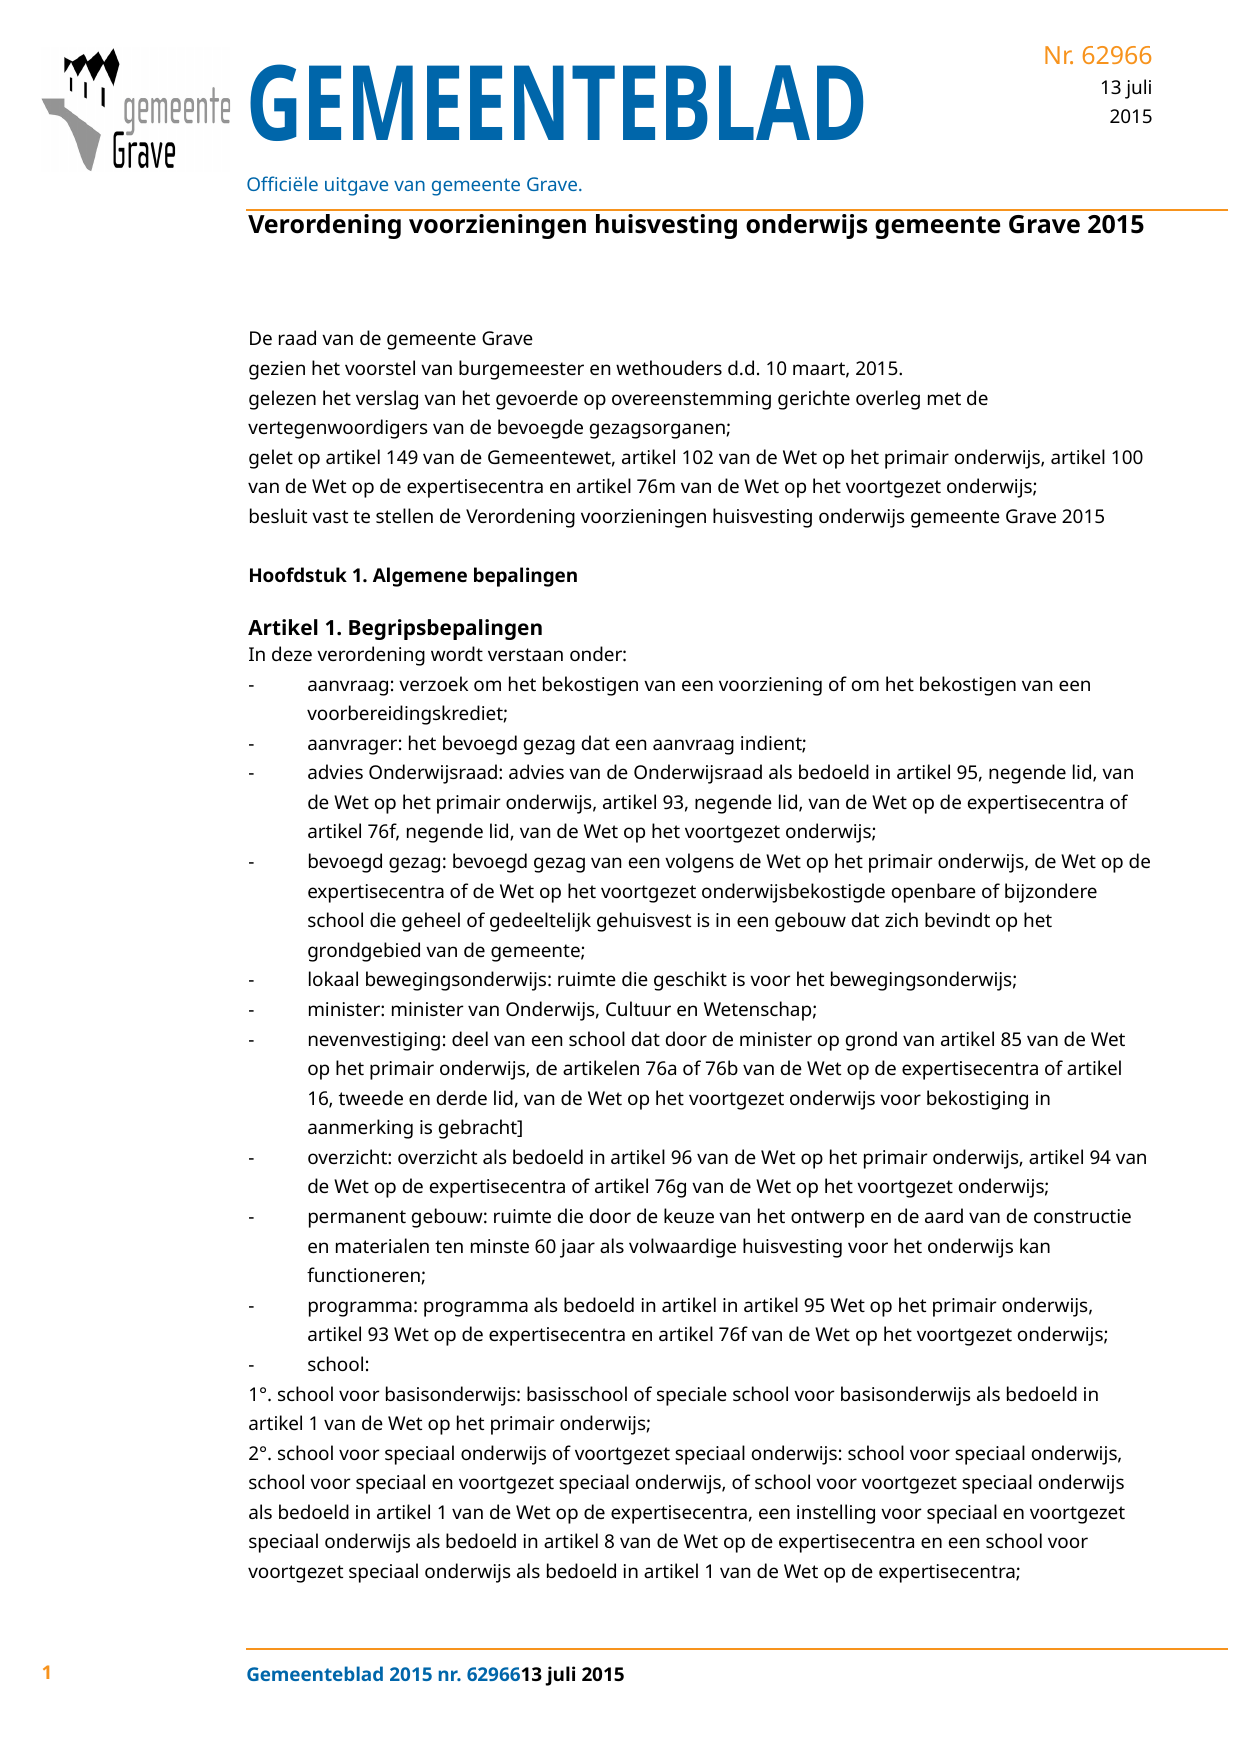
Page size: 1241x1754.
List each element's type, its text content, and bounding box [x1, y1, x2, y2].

text gelezen het verslag van het gevoerde op overeenstemming gerichte overleg met de vertegenwoordigers van de bevoegde gezagsorganen; [248, 385, 1152, 440]
list minister: minister van Onderwijs, Cultuur en Wetenschap; [248, 996, 1152, 1022]
text De raad van de gemeente Grave [248, 326, 1152, 351]
text gelet op artikel 149 van de Gemeentewet, artikel 102 van de Wet op het primair onderwijs, artikel 100 van de Wet op de expertisecentra en artikel 76m van de Wet op het voortgezet onderwijs; [248, 444, 1152, 499]
text In deze verordening wordt verstaan onder: [248, 641, 1152, 667]
text besluit vast te stellen de Verordening voorzieningen huisvesting onderwijs gemeente Grave 2015 [248, 503, 1152, 529]
list nevenvestiging: deel van een school dat door de minister op grond van artikel 85 van de Wet op het primair onderwijs, de artikelen 76a of 76b van de Wet op de expertisecentra of artikel 16, tweede en derde lid, van de Wet op het voortgezet onderwijs voor bekostiging in aanmerking is gebracht] [248, 1026, 1152, 1140]
text gezien het voorstel van burgemeester en wethouders d.d. 10 maart, 2015. [248, 355, 1152, 381]
text 1°. school voor basisonderwijs: basisschool of speciale school voor basisonderwijs als bedoeld in artikel 1 van de Wet op het primair onderwijs; [248, 1381, 1152, 1436]
text Verordening voorzieningen huisvesting onderwijs gemeente Grave 2015 [248, 211, 1152, 241]
list programma: programma als bedoeld in artikel in artikel 95 Wet op het primair onderwijs, artikel 93 Wet op de expertisecentra en artikel 76f van de Wet op het voortgezet onderwijs; [248, 1292, 1152, 1347]
list advies Onderwijsraad: advies van de Onderwijsraad als bedoeld in artikel 95, negende lid, van de Wet op het primair onderwijs, artikel 93, negende lid, van de Wet op de expertisecentra of artikel 76f, negende lid, van de Wet op het voortgezet onderwijs; [248, 759, 1152, 844]
list aanvrager: het bevoegd gezag dat een aanvraag indient; [248, 730, 1152, 756]
list permanent gebouw: ruimte die door de keuze van het ontwerp en de aard van de constructie en materialen ten minste 60 jaar als volwaardige huisvesting voor het onderwijs kan functioneren; [248, 1203, 1152, 1288]
picture [41, 47, 231, 172]
list aanvraag: verzoek om het bekostigen van een voorziening of om het bekostigen van een voorbereidingskrediet; [248, 671, 1152, 726]
list overzicht: overzicht als bedoeld in artikel 96 van de Wet op het primair onderwijs, artikel 94 van de Wet op de expertisecentra of artikel 76g van de Wet op het voortgezet onderwijs; [248, 1144, 1152, 1199]
list bevoegd gezag: bevoegd gezag van een volgens de Wet op het primair onderwijs, de Wet op de expertisecentra of de Wet op het voortgezet onderwijsbekostigde openbare of bijzondere school die geheel of gedeeltelijk gehuisvest is in een gebouw dat zich bevindt op het grondgebied van de gemeente; [248, 848, 1152, 963]
list lokaal bewegingsonderwijs: ruimte die geschikt is voor het bewegingsonderwijs; [248, 967, 1152, 992]
text Artikel 1. Begripsbepalingen [248, 613, 1152, 641]
list school: [248, 1351, 1152, 1377]
text 2°. school voor speciaal onderwijs of voortgezet speciaal onderwijs: school voor speciaal onderwijs, school voor speciaal en voortgezet speciaal onderwijs, of school voor voortgezet speciaal onderwijs als bedoeld in artikel 1 van de Wet op de expertisecentra, een instelling voor speciaal en voortgezet speciaal onderwijs als bedoeld in artikel 8 van de Wet op de expertisecentra en een school voor voortgezet speciaal onderwijs als bedoeld in artikel 1 van de Wet op de expertisecentra; [248, 1440, 1152, 1584]
text Hoofdstuk 1. Algemene bepalingen [248, 562, 1152, 588]
